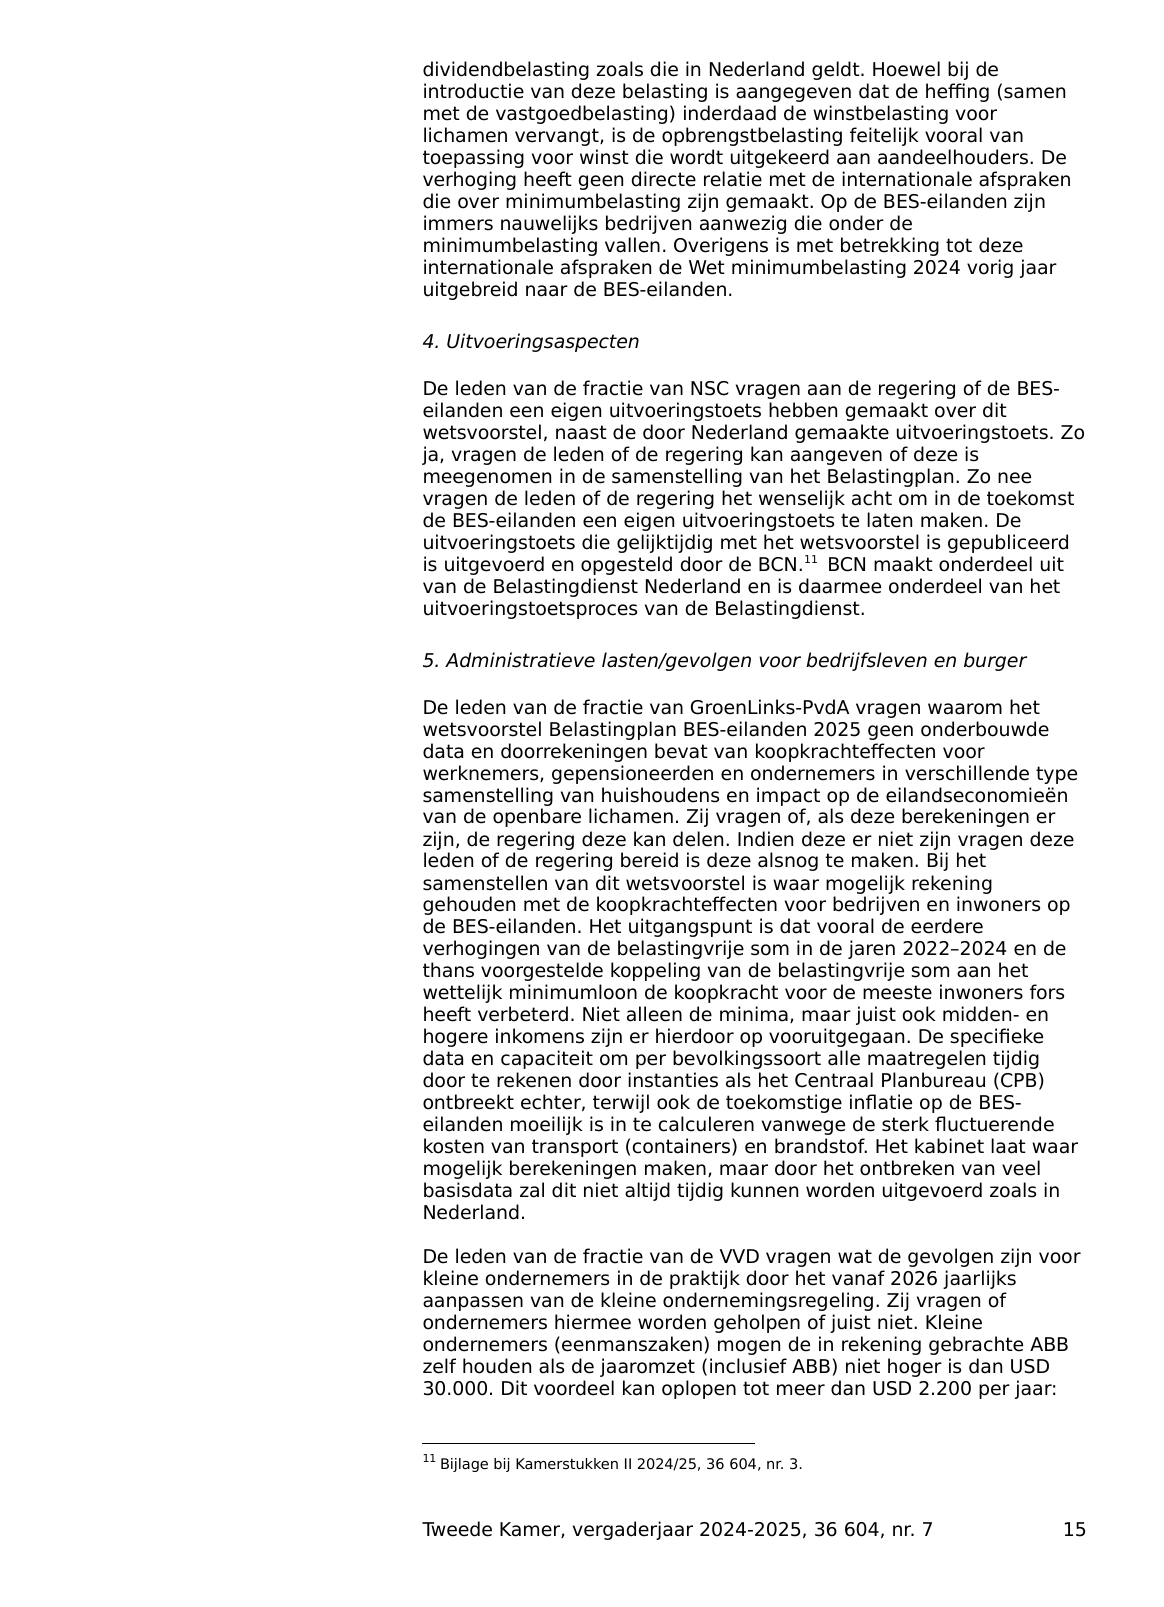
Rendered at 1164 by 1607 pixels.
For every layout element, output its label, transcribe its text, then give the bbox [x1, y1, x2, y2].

text De leden van de fractie van NSC vragen aan de regering of de BES-eilanden een eigen uitvoeringstoets hebben gemaakt over dit wetsvoorstel, naast de door Nederland gemaakte uitvoeringstoets. Zo ja, vragen de leden of de regering kan aangeven of deze is meegenomen in de samenstelling van het Belastingplan. Zo nee vragen de leden of de regering het wenselijk acht om in de toekomst de BES-eilanden een eigen uitvoeringstoets te laten maken. De uitvoeringstoets die gelijktijdig met het wetsvoorstel is gepubliceerd is uitgevoerd en opgesteld door de BCN. BCN maakt onderdeel uit van de Belastingdienst Nederland en is daarmee onderdeel van het uitvoeringstoetsproces van de Belastingdienst. [422, 378, 1087, 619]
text De leden van de fractie van GroenLinks-PvdA vragen waarom het wetsvoorstel Belastingplan BES-eilanden 2025 geen onderbouwde data en doorrekeningen bevat van koopkrachteffecten voor werknemers, gepensioneerden en ondernemers in verschillende type samenstelling van huishoudens en impact op de eilandseconomieën van de openbare lichamen. Zij vragen of, als deze berekeningen er zijn, de regering deze kan delen. Indien deze er niet zijn vragen deze leden of de regering bereid is deze alsnog te maken. Bij het samenstellen van dit wetsvoorstel is waar mogelijk rekening gehouden met de koopkrachteffecten voor bedrijven en inwoners op de BES-eilanden. Het uitgangspunt is dat vooral de eerdere verhogingen van de belastingvrije som in de jaren 2022–2024 en de thans voorgestelde koppeling van de belastingvrije som aan het wettelijk minimumloon de koopkracht voor de meeste inwoners fors heeft verbeterd. Niet alleen de minima, maar juist ook midden- en hogere inkomens zijn er hierdoor op vooruitgegaan. De specifieke data en capaciteit om per bevolkingssoort alle maatregelen tijdig door te rekenen door instanties als het Centraal Planbureau (CPB) ontbreekt echter, terwijl ook de toekomstige inflatie op de BES-eilanden moeilijk is in te calculeren vanwege de sterk fluctuerende kosten van transport (containers) en brandstof. Het kabinet laat waar mogelijk berekeningen maken, maar door het ontbreken van veel basisdata zal dit niet altijd tijdig kunnen worden uitgevoerd zoals in Nederland. [422, 697, 1087, 1224]
text Bijlage bij Kamerstukken II 2024/25, 36 604, nr. 3. [422, 1452, 1087, 1474]
text De leden van de fractie van de VVD vragen wat de gevolgen zijn voor kleine ondernemers in de praktijk door het vanaf 2026 jaarlijks aanpassen van de kleine ondernemingsregeling. Zij vragen of ondernemers hiermee worden geholpen of juist niet. Kleine ondernemers (eenmanszaken) mogen de in rekening gebrachte ABB zelf houden als de jaaromzet (inclusief ABB) niet hoger is dan USD 30.000. Dit voordeel kan oplopen tot meer dan USD 2.200 per jaar: [422, 1246, 1087, 1400]
subtitle 4. Uitvoeringsaspecten [422, 331, 1087, 353]
subtitle 5. Administratieve lasten/gevolgen voor bedrijfsleven en burger [422, 649, 1087, 672]
text dividendbelasting zoals die in Nederland geldt. Hoewel bij de introductie van deze belasting is aangegeven dat de heffing (samen met de vastgoedbelasting) inderdaad de winstbelasting voor lichamen vervangt, is de opbrengstbelasting feitelijk vooral van toepassing voor winst die wordt uitgekeerd aan aandeelhouders. De verhoging heeft geen directe relatie met de internationale afspraken die over minimumbelasting zijn gemaakt. Op de BES-eilanden zijn immers nauwelijks bedrijven aanwezig die onder de minimumbelasting vallen. Overigens is met betrekking tot deze internationale afspraken de Wet minimumbelasting 2024 vorig jaar uitgebreid naar de BES-eilanden. [422, 59, 1087, 301]
